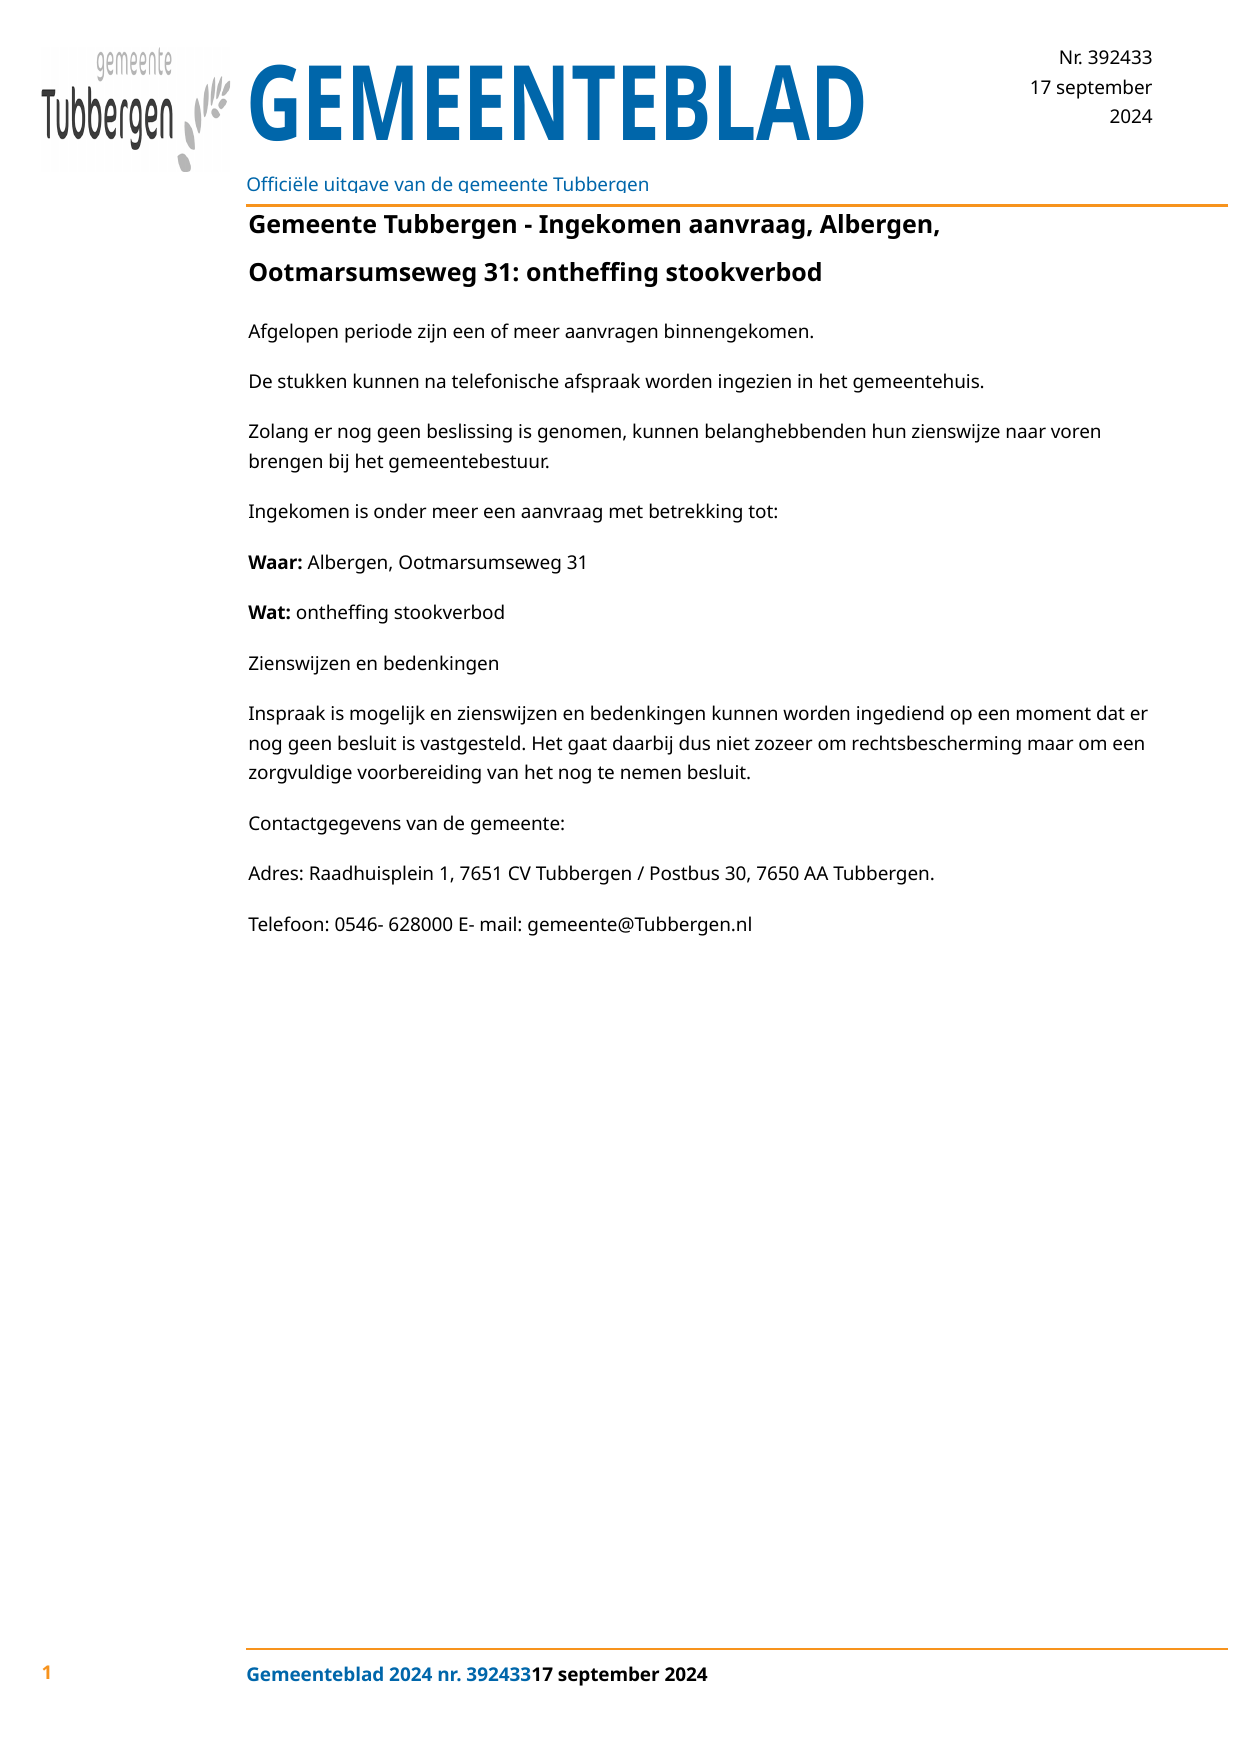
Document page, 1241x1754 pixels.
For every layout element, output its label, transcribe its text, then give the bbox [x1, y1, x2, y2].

text Ingekomen is onder meer een aanvraag met betrekking tot: [248, 499, 1152, 524]
text Telefoon: 0546- 628000 E- mail: gemeente@Tubbergen.nl [248, 911, 1152, 937]
text Afgelopen periode zijn een of meer aanvragen binnengekomen. [248, 318, 1152, 344]
text De stukken kunnen na telefonische afspraak worden ingezien in het gemeentehuis. [248, 368, 1152, 394]
text Adres: Raadhuisplein 1, 7651 CV Tubbergen / Postbus 30, 7650 AA Tubbergen. [248, 860, 1152, 886]
text Wat: ontheffing stookverbod [248, 599, 1152, 625]
text Waar: Albergen, Ootmarsumseweg 31 [248, 549, 1152, 575]
picture [41, 47, 231, 172]
text Gemeente Tubbergen - Ingekomen aanvraag, Albergen, Ootmarsumseweg 31: ontheffing stookverbod [248, 207, 1152, 288]
text Inspraak is mogelijk en zienswijzen en bedenkingen kunnen worden ingediend op een moment dat er nog geen besluit is vastgesteld. Het gaat daarbij dus niet zozeer om rechtsbescherming maar om een zorgvuldige voorbereiding van het nog te nemen besluit. [248, 700, 1152, 785]
text Zienswijzen en bedenkingen [248, 650, 1152, 676]
text Contactgegevens van de gemeente: [248, 810, 1152, 836]
text Zolang er nog geen beslissing is genomen, kunnen belanghebbenden hun zienswijze naar voren brengen bij het gemeentebestuur. [248, 419, 1152, 474]
